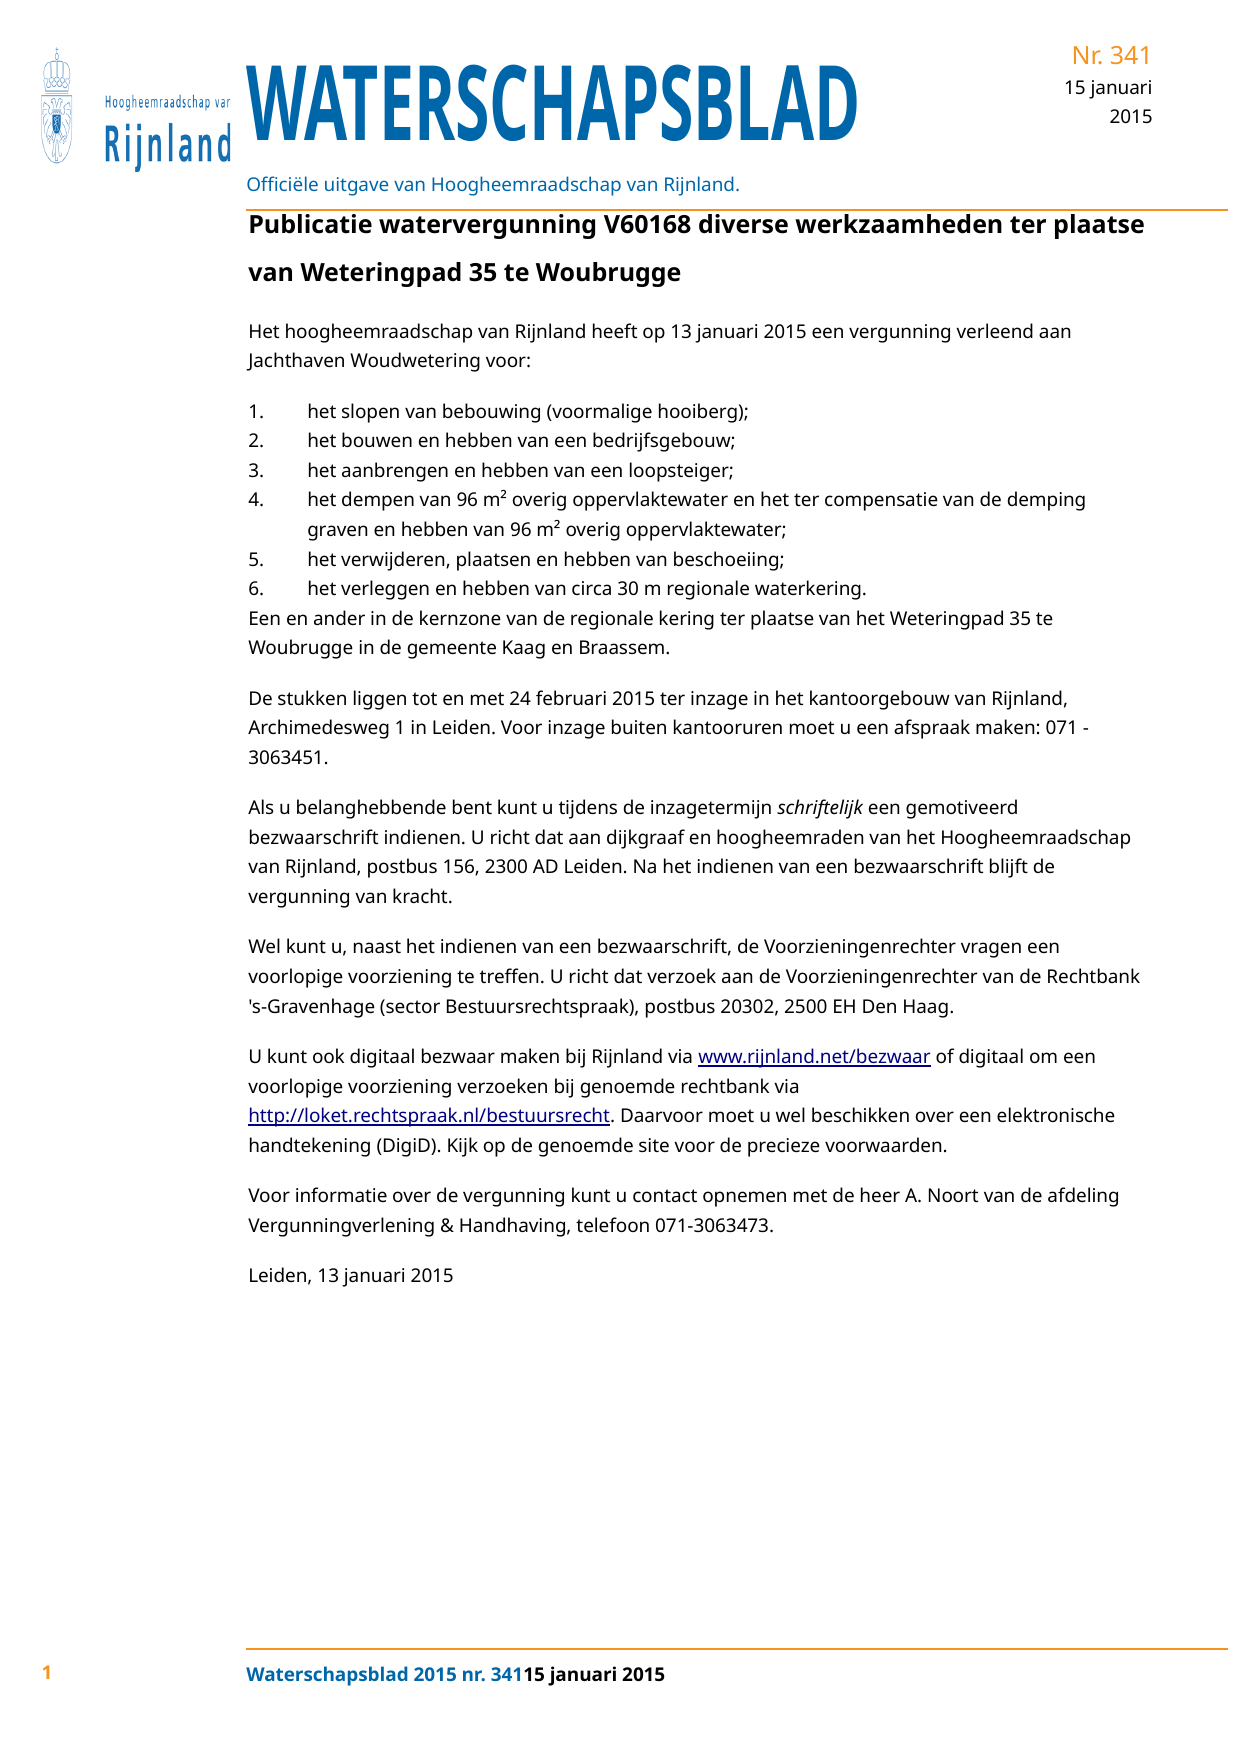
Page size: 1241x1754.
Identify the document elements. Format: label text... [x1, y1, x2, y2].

list het dempen van 96 m² overig oppervlaktewater en het ter compensatie van de demping graven en hebben van 96 m² overig oppervlaktewater; [248, 487, 1152, 542]
list het aanbrengen en hebben van een loopsteiger; [248, 457, 1152, 483]
text Leiden, 13 januari 2015 [248, 1262, 1152, 1288]
text Wel kunt u, naast het indienen van een bezwaarschrift, de Voorzieningenrechter vragen een voorlopige voorziening te treffen. U richt dat verzoek aan de Voorzieningenrechter van de Rechtbank 's-Gravenhage (sector Bestuursrechtspraak), postbus 20302, 2500 EH Den Haag. [248, 934, 1152, 1019]
picture [41, 47, 231, 172]
text De stukken liggen tot en met 24 februari 2015 ter inzage in het kantoorgebouw van Rijnland, Archimedesweg 1 in Leiden. Voor inzage buiten kantooruren moet u een afspraak maken: 071 - 3063451. [248, 685, 1152, 770]
text Publicatie watervergunning V60168 diverse werkzaamheden ter plaatse van Weteringpad 35 te Woubrugge [248, 211, 1152, 288]
list het verwijderen, plaatsen en hebben van beschoeiing; [248, 546, 1152, 572]
text Als u belanghebbende bent kunt u tijdens de inzagetermijn schriftelijk een gemotiveerd bezwaarschrift indienen. U richt dat aan dijkgraaf en hoogheemraden van het Hoogheemraadschap van Rijnland, postbus 156, 2300 AD Leiden. Na het indienen van een bezwaarschrift blijft de vergunning van kracht. [248, 794, 1152, 909]
text U kunt ook digitaal bezwaar maken bij Rijnland via www.rijnland.net/bezwaar of digitaal om een voorlopige voorziening verzoeken bij genoemde rechtbank via http://loket.rechtspraak.nl/bestuursrecht. Daarvoor moet u wel beschikken over een elektronische handtekening (DigiD). Kijk op de genoemde site voor de precieze voorwaarden. [248, 1043, 1152, 1158]
text Het hoogheemraadschap van Rijnland heeft op 13 januari 2015 een vergunning verleend aan Jachthaven Woudwetering voor: [248, 318, 1152, 373]
list het slopen van bebouwing (voormalige hooiberg); [248, 398, 1152, 424]
text Een en ander in de kernzone van de regionale kering ter plaatse van het Weteringpad 35 te Woubrugge in de gemeente Kaag en Braassem. [248, 605, 1152, 660]
text Voor informatie over de vergunning kunt u contact opnemen met de heer A. Noort van de afdeling Vergunningverlening & Handhaving, telefoon 071-3063473. [248, 1182, 1152, 1238]
list het bouwen en hebben van een bedrijfsgebouw; [248, 427, 1152, 453]
list het verleggen en hebben van circa 30 m regionale waterkering. [248, 575, 1152, 601]
